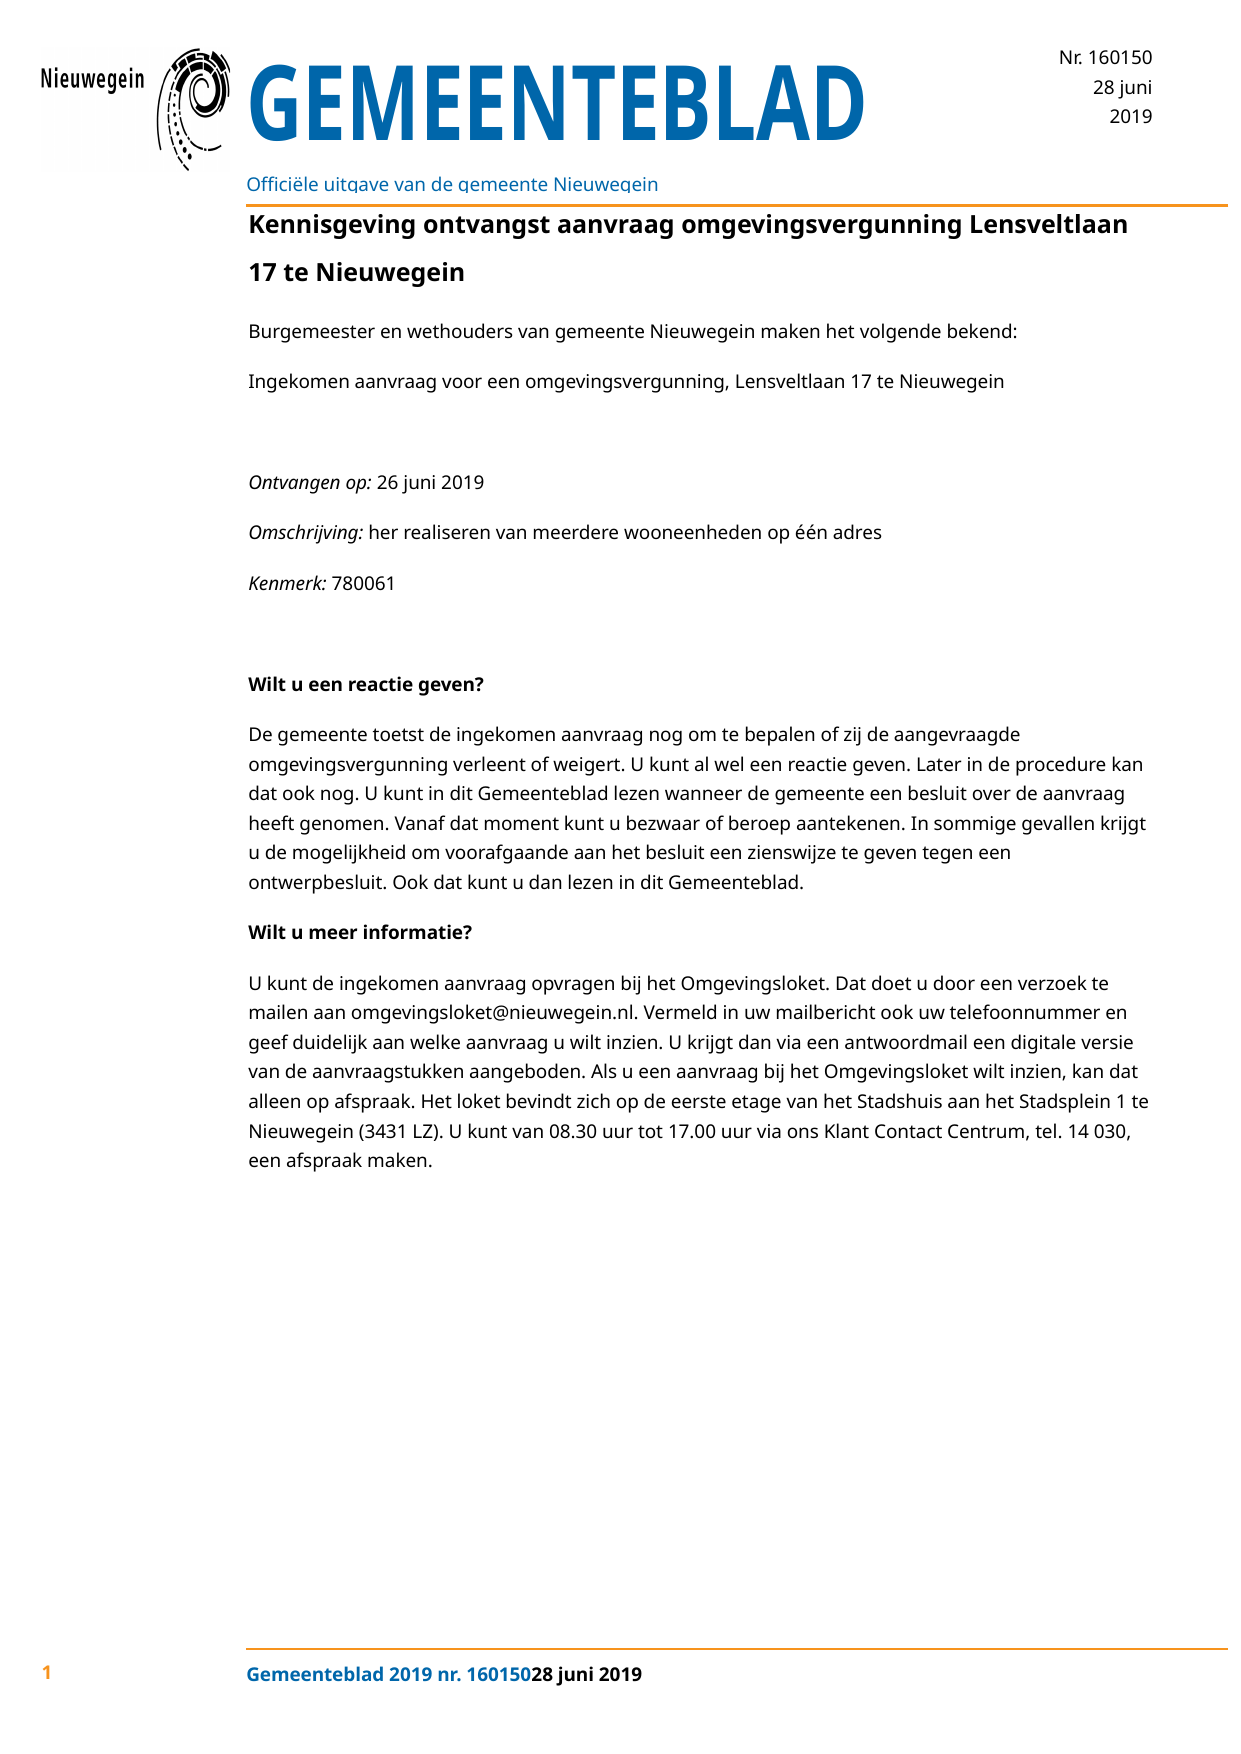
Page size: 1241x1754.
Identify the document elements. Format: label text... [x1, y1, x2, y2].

text Ontvangen op: 26 juni 2019 [248, 469, 1152, 495]
text Wilt u een reactie geven? [248, 671, 1152, 697]
text U kunt de ingekomen aanvraag opvragen bij het Omgevingsloket. Dat doet u door een verzoek te mailen aan omgevingsloket@nieuwegein.nl. Vermeld in uw mailbericht ook uw telefoonnummer en geef duidelijk aan welke aanvraag u wilt inzien. U krijgt dan via een antwoordmail een digitale versie van de aanvraagstukken aangeboden. Als u een aanvraag bij het Omgevingsloket wilt inzien, kan dat alleen op afspraak. Het loket bevindt zich op de eerste etage van het Stadshuis aan het Stadsplein 1 te Nieuwegein (3431 LZ). U kunt van 08.30 uur tot 17.00 uur via ons Klant Contact Centrum, tel. 14 030, een afspraak maken. [248, 970, 1152, 1173]
text Kenmerk: 780061 [248, 570, 1152, 596]
picture [41, 47, 231, 172]
text Ingekomen aanvraag voor een omgevingsvergunning, Lensveltlaan 17 te Nieuwegein [248, 368, 1152, 394]
text Burgemeester en wethouders van gemeente Nieuwegein maken het volgende bekend: [248, 318, 1152, 344]
text Wilt u meer informatie? [248, 919, 1152, 945]
text Omschrijving: her realiseren van meerdere wooneenheden op één adres [248, 519, 1152, 545]
text De gemeente toetst de ingekomen aanvraag nog om te bepalen of zij de aangevraagde omgevingsvergunning verleent of weigert. U kunt al wel een reactie geven. Later in de procedure kan dat ook nog. U kunt in dit Gemeenteblad lezen wanneer de gemeente een besluit over de aanvraag heeft genomen. Vanaf dat moment kunt u bezwaar of beroep aantekenen. In sommige gevallen krijgt u de mogelijkheid om voorafgaande aan het besluit een zienswijze te geven tegen een ontwerpbesluit. Ook dat kunt u dan lezen in dit Gemeenteblad. [248, 721, 1152, 895]
text Kennisgeving ontvangst aanvraag omgevingsvergunning Lensveltlaan 17 te Nieuwegein [248, 207, 1152, 288]
